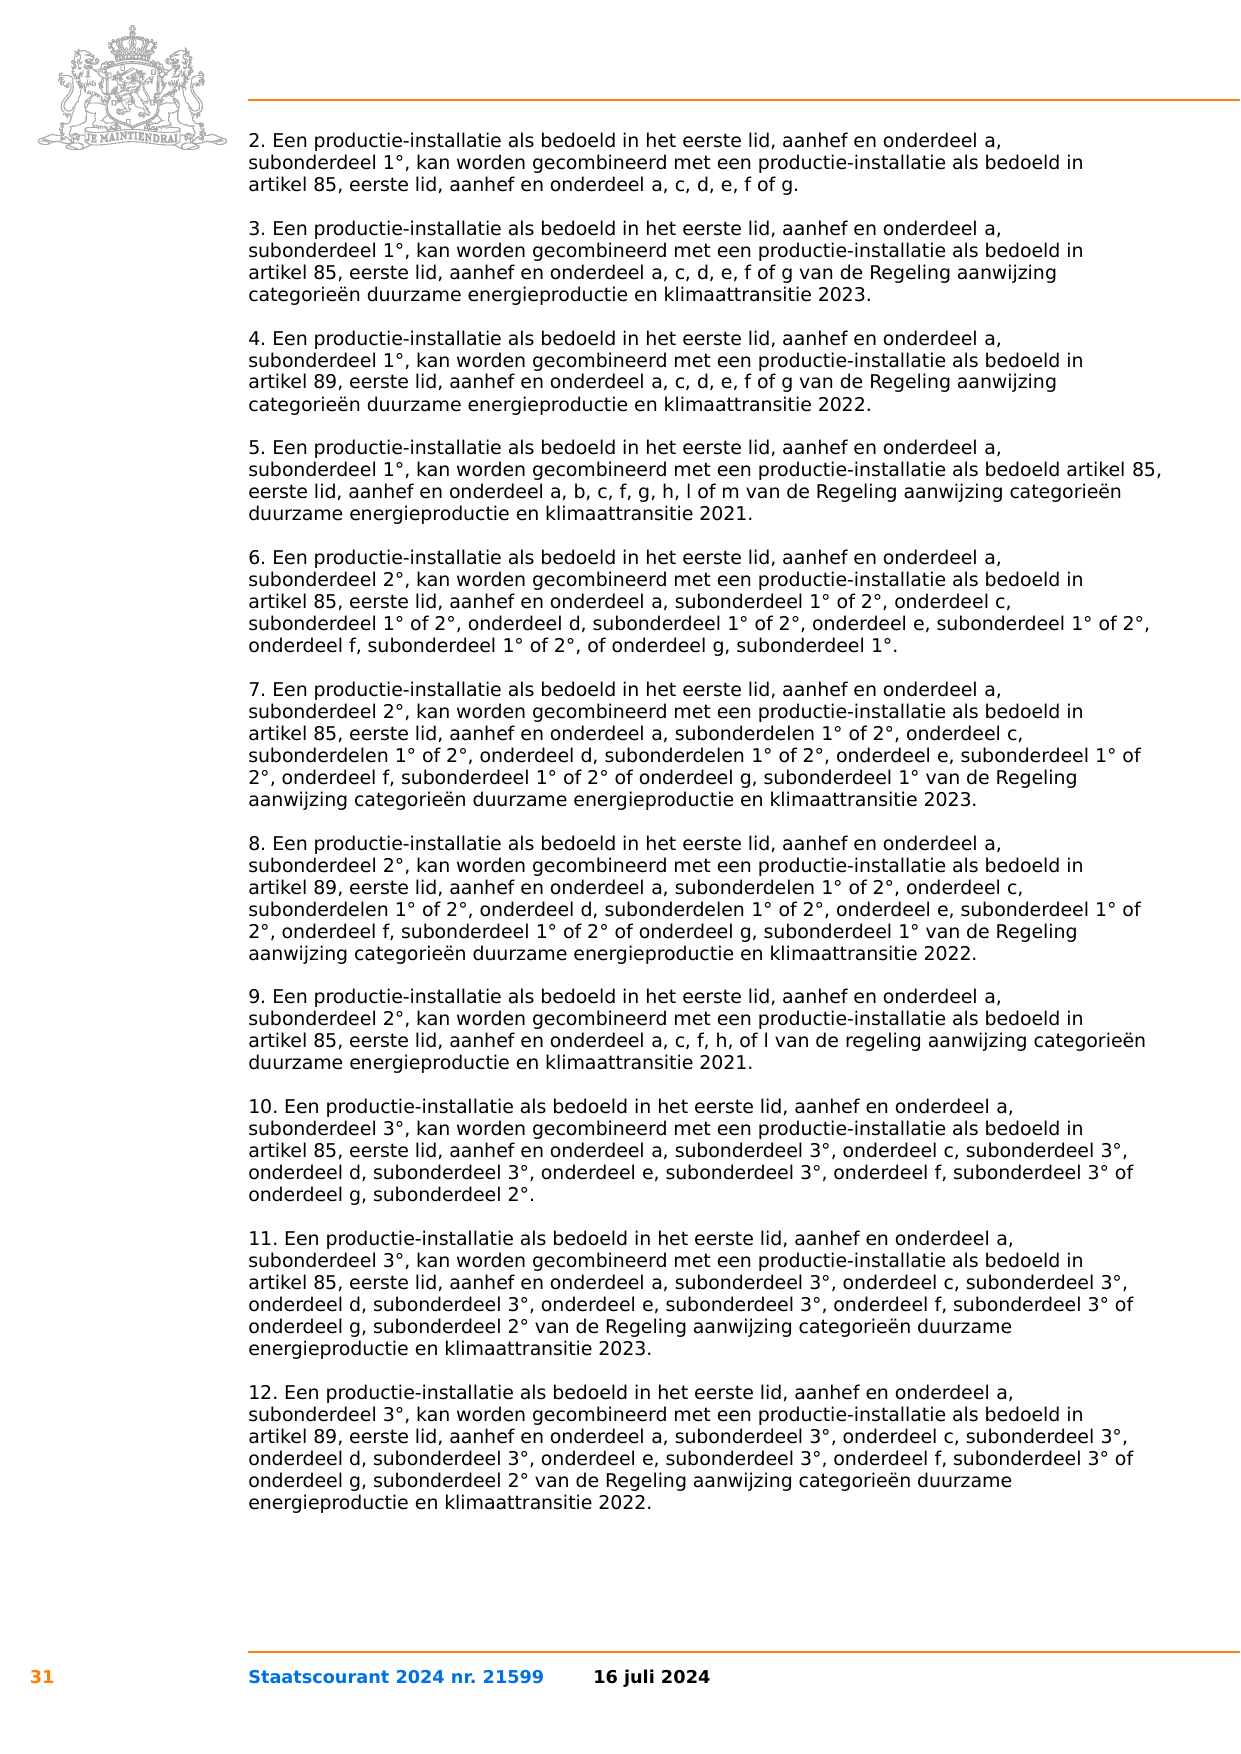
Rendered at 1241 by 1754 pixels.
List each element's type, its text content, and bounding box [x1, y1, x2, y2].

text 5. Een productie-installatie als bedoeld in het eerste lid, aanhef en onderdeel a, subonderdeel 1°, kan worden gecombineerd met een productie-installatie als bedoeld artikel 85, eerste lid, aanhef en onderdeel a, b, c, f, g, h, l of m van de Regeling aanwijzing categorieën duurzame energieproductie en klimaattransitie 2021. [248, 437, 1163, 525]
text 9. Een productie-installatie als bedoeld in het eerste lid, aanhef en onderdeel a, subonderdeel 2°, kan worden gecombineerd met een productie-installatie als bedoeld in artikel 85, eerste lid, aanhef en onderdeel a, c, f, h, of l van de regeling aanwijzing categorieën duurzame energieproductie en klimaattransitie 2021. [248, 986, 1163, 1074]
picture [38, 25, 227, 150]
text 2. Een productie-installatie als bedoeld in het eerste lid, aanhef en onderdeel a, subonderdeel 1°, kan worden gecombineerd met een productie-installatie als bedoeld in artikel 85, eerste lid, aanhef en onderdeel a, c, d, e, f of g. [248, 130, 1163, 196]
text 11. Een productie-installatie als bedoeld in het eerste lid, aanhef en onderdeel a, subonderdeel 3°, kan worden gecombineerd met een productie-installatie als bedoeld in artikel 85, eerste lid, aanhef en onderdeel a, subonderdeel 3°, onderdeel c, subonderdeel 3°, onderdeel d, subonderdeel 3°, onderdeel e, subonderdeel 3°, onderdeel f, subonderdeel 3° of onderdeel g, subonderdeel 2° van de Regeling aanwijzing categorieën duurzame energieproductie en klimaattransitie 2023. [248, 1228, 1163, 1360]
text 8. Een productie-installatie als bedoeld in het eerste lid, aanhef en onderdeel a, subonderdeel 2°, kan worden gecombineerd met een productie-installatie als bedoeld in artikel 89, eerste lid, aanhef en onderdeel a, subonderdelen 1° of 2°, onderdeel c, subonderdelen 1° of 2°, onderdeel d, subonderdelen 1° of 2°, onderdeel e, subonderdeel 1° of 2°, onderdeel f, subonderdeel 1° of 2° of onderdeel g, subonderdeel 1° van de Regeling aanwijzing categorieën duurzame energieproductie en klimaattransitie 2022. [248, 833, 1163, 964]
text 10. Een productie-installatie als bedoeld in het eerste lid, aanhef en onderdeel a, subonderdeel 3°, kan worden gecombineerd met een productie-installatie als bedoeld in artikel 85, eerste lid, aanhef en onderdeel a, subonderdeel 3°, onderdeel c, subonderdeel 3°, onderdeel d, subonderdeel 3°, onderdeel e, subonderdeel 3°, onderdeel f, subonderdeel 3° of onderdeel g, subonderdeel 2°. [248, 1096, 1163, 1206]
text 4. Een productie-installatie als bedoeld in het eerste lid, aanhef en onderdeel a, subonderdeel 1°, kan worden gecombineerd met een productie-installatie als bedoeld in artikel 89, eerste lid, aanhef en onderdeel a, c, d, e, f of g van de Regeling aanwijzing categorieën duurzame energieproductie en klimaattransitie 2022. [248, 327, 1163, 415]
text 7. Een productie-installatie als bedoeld in het eerste lid, aanhef en onderdeel a, subonderdeel 2°, kan worden gecombineerd met een productie-installatie als bedoeld in artikel 85, eerste lid, aanhef en onderdeel a, subonderdelen 1° of 2°, onderdeel c, subonderdelen 1° of 2°, onderdeel d, subonderdelen 1° of 2°, onderdeel e, subonderdeel 1° of 2°, onderdeel f, subonderdeel 1° of 2° of onderdeel g, subonderdeel 1° van de Regeling aanwijzing categorieën duurzame energieproductie en klimaattransitie 2023. [248, 679, 1163, 811]
text 3. Een productie-installatie als bedoeld in het eerste lid, aanhef en onderdeel a, subonderdeel 1°, kan worden gecombineerd met een productie-installatie als bedoeld in artikel 85, eerste lid, aanhef en onderdeel a, c, d, e, f of g van de Regeling aanwijzing categorieën duurzame energieproductie en klimaattransitie 2023. [248, 218, 1163, 306]
text 6. Een productie-installatie als bedoeld in het eerste lid, aanhef en onderdeel a, subonderdeel 2°, kan worden gecombineerd met een productie-installatie als bedoeld in artikel 85, eerste lid, aanhef en onderdeel a, subonderdeel 1° of 2°, onderdeel c, subonderdeel 1° of 2°, onderdeel d, subonderdeel 1° of 2°, onderdeel e, subonderdeel 1° of 2°, onderdeel f, subonderdeel 1° of 2°, of onderdeel g, subonderdeel 1°. [248, 547, 1163, 657]
text 12. Een productie-installatie als bedoeld in het eerste lid, aanhef en onderdeel a, subonderdeel 3°, kan worden gecombineerd met een productie-installatie als bedoeld in artikel 89, eerste lid, aanhef en onderdeel a, subonderdeel 3°, onderdeel c, subonderdeel 3°, onderdeel d, subonderdeel 3°, onderdeel e, subonderdeel 3°, onderdeel f, subonderdeel 3° of onderdeel g, subonderdeel 2° van de Regeling aanwijzing categorieën duurzame energieproductie en klimaattransitie 2022. [248, 1382, 1163, 1513]
